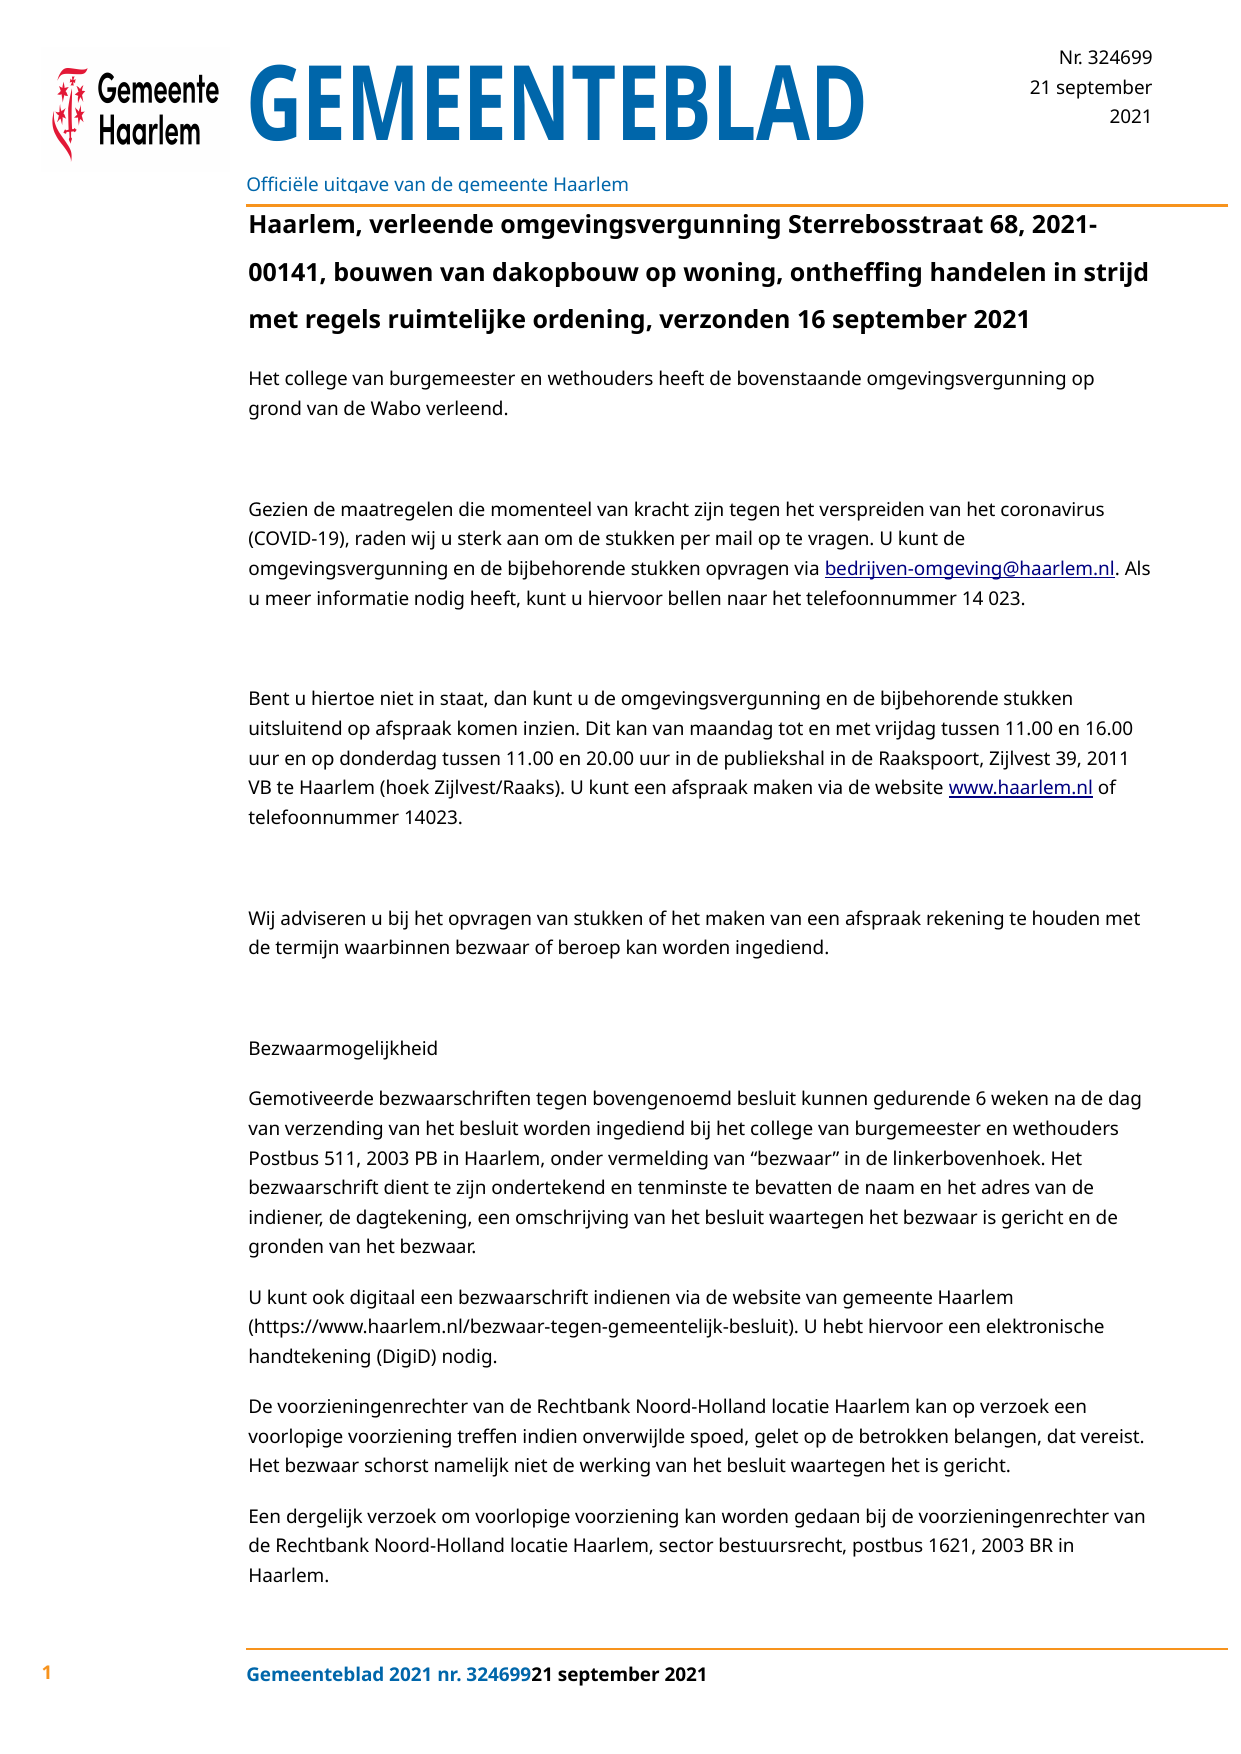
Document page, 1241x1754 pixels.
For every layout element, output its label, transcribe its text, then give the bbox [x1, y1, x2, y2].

picture [41, 47, 231, 172]
text Haarlem, verleende omgevingsvergunning Sterrebosstraat 68, 2021-00141, bouwen van dakopbouw op woning, ontheffing handelen in strijd met regels ruimtelijke ordening, verzonden 16 september 2021 [248, 207, 1152, 336]
text Gemotiveerde bezwaarschriften tegen bovengenoemd besluit kunnen gedurende 6 weken na de dag van verzending van het besluit worden ingediend bij het college van burgemeester en wethouders Postbus 511, 2003 PB in Haarlem, onder vermelding van “bezwaar” in de linkerbovenhoek. Het bezwaarschrift dient te zijn ondertekend en tenminste te bevatten de naam en het adres van de indiener, de dagtekening, een omschrijving van het besluit waartegen het bezwaar is gericht en de gronden van het bezwaar. [248, 1086, 1152, 1259]
text U kunt ook digitaal een bezwaarschrift indienen via de website van gemeente Haarlem (https://www.haarlem.nl/bezwaar-tegen-gemeentelijk-besluit). U hebt hiervoor een elektronische handtekening (DigiD) nodig. [248, 1284, 1152, 1369]
text Bezwaarmogelijkheid [248, 1035, 1152, 1061]
text Een dergelijk verzoek om voorlopige voorziening kan worden gedaan bij de voorzieningenrechter van de Rechtbank Noord-Holland locatie Haarlem, sector bestuursrecht, postbus 1621, 2003 BR in Haarlem. [248, 1503, 1152, 1588]
text Het college van burgemeester en wethouders heeft de bovenstaande omgevingsvergunning op grond van de Wabo verleend. [248, 366, 1152, 421]
text Wij adviseren u bij het opvragen van stukken of het maken van een afspraak rekening te houden met de termijn waarbinnen bezwaar of beroep kan worden ingediend. [248, 905, 1152, 960]
text Bent u hiertoe niet in staat, dan kunt u de omgevingsvergunning en de bijbehorende stukken uitsluitend op afspraak komen inzien. Dit kan van maandag tot en met vrijdag tussen 11.00 en 16.00 uur en op donderdag tussen 11.00 en 20.00 uur in de publiekshal in de Raakspoort, Zijlvest 39, 2011 VB te Haarlem (hoek Zijlvest/Raaks). U kunt een afspraak maken via de website www.haarlem.nl of telefoonnummer 14023. [248, 686, 1152, 829]
text Gezien de maatregelen die momenteel van kracht zijn tegen het verspreiden van het coronavirus (COVID-19), raden wij u sterk aan om de stukken per mail op te vragen. U kunt de omgevingsvergunning en de bijbehorende stukken opvragen via bedrijven-omgeving@haarlem.nl. Als u meer informatie nodig heeft, kunt u hiervoor bellen naar het telefoonnummer 14 023. [248, 496, 1152, 610]
text De voorzieningenrechter van de Rechtbank Noord-Holland locatie Haarlem kan op verzoek een voorlopige voorziening treffen indien onverwijlde spoed, gelet op de betrokken belangen, dat vereist. Het bezwaar schorst namelijk niet de werking van het besluit waartegen het is gericht. [248, 1393, 1152, 1478]
